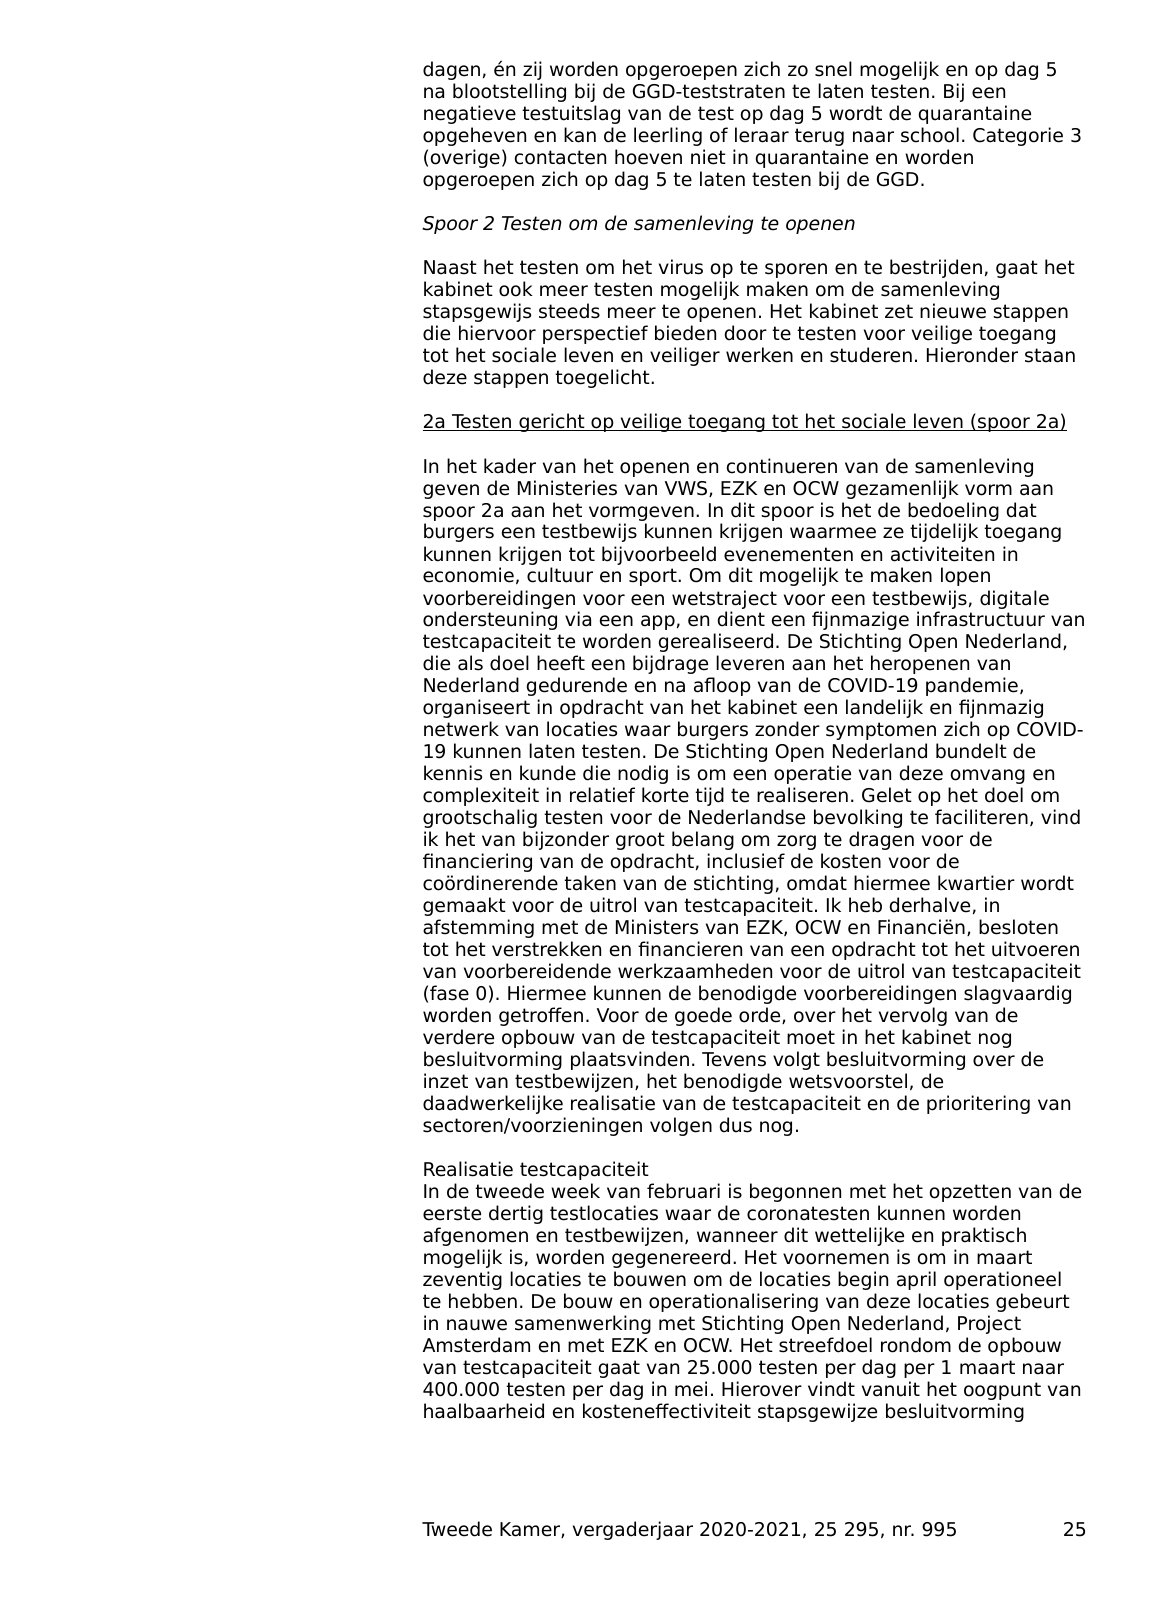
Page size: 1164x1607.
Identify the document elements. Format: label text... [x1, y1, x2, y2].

text In het kader van het openen en continueren van de samenleving geven de Ministeries van VWS, EZK en OCW gezamenlijk vorm aan spoor 2a aan het vormgeven. In dit spoor is het de bedoeling dat burgers een testbewijs kunnen krijgen waarmee ze tijdelijk toegang kunnen krijgen tot bijvoorbeeld evenementen en activiteiten in economie, cultuur en sport. Om dit mogelijk te maken lopen voorbereidingen voor een wetstraject voor een testbewijs, digitale ondersteuning via een app, en dient een fijnmazige infrastructuur van testcapaciteit te worden gerealiseerd. De Stichting Open Nederland, die als doel heeft een bijdrage leveren aan het heropenen van Nederland gedurende en na afloop van de COVID-19 pandemie, organiseert in opdracht van het kabinet een landelijk en fijnmazig netwerk van locaties waar burgers zonder symptomen zich op COVID-19 kunnen laten testen. De Stichting Open Nederland bundelt de kennis en kunde die nodig is om een operatie van deze omvang en complexiteit in relatief korte tijd te realiseren. Gelet op het doel om grootschalig testen voor de Nederlandse bevolking te faciliteren, vind ik het van bijzonder groot belang om zorg te dragen voor de financiering van de opdracht, inclusief de kosten voor de coördinerende taken van de stichting, omdat hiermee kwartier wordt gemaakt voor de uitrol van testcapaciteit. Ik heb derhalve, in afstemming met de Ministers van EZK, OCW en Financiën, besloten tot het verstrekken en financieren van een opdracht tot het uitvoeren van voorbereidende werkzaamheden voor de uitrol van testcapaciteit (fase 0). Hiermee kunnen de benodigde voorbereidingen slagvaardig worden getroffen. Voor de goede orde, over het vervolg van de verdere opbouw van de testcapaciteit moet in het kabinet nog besluitvorming plaatsvinden. Tevens volgt besluitvorming over de inzet van testbewijzen, het benodigde wetsvoorstel, de daadwerkelijke realisatie van de testcapaciteit en de prioritering van sectoren/voorzieningen volgen dus nog. [422, 456, 1087, 1137]
text Realisatie testcapaciteit [422, 1159, 1087, 1181]
subtitle 2a Testen gericht op veilige toegang tot het sociale leven (spoor 2a) [422, 411, 1087, 433]
text In de tweede week van februari is begonnen met het opzetten van de eerste dertig testlocaties waar de coronatesten kunnen worden afgenomen en testbewijzen, wanneer dit wettelijke en praktisch mogelijk is, worden gegenereerd. Het voornemen is om in maart zeventig locaties te bouwen om de locaties begin april operationeel te hebben. De bouw en operationalisering van deze locaties gebeurt in nauwe samenwerking met Stichting Open Nederland, Project Amsterdam en met EZK en OCW. Het streefdoel rondom de opbouw van testcapaciteit gaat van 25.000 testen per dag per 1 maart naar 400.000 testen per dag in mei. Hierover vindt vanuit het oogpunt van haalbaarheid en kosteneffectiviteit stapsgewijze besluitvorming [422, 1181, 1087, 1423]
text dagen, én zij worden opgeroepen zich zo snel mogelijk en op dag 5 na blootstelling bij de GGD-teststraten te laten testen. Bij een negatieve testuitslag van de test op dag 5 wordt de quarantaine opgeheven en kan de leerling of leraar terug naar school. Categorie 3 (overige) contacten hoeven niet in quarantaine en worden opgeroepen zich op dag 5 te laten testen bij de GGD. [422, 59, 1087, 191]
text Naast het testen om het virus op te sporen en te bestrijden, gaat het kabinet ook meer testen mogelijk maken om de samenleving stapsgewijs steeds meer te openen. Het kabinet zet nieuwe stappen die hiervoor perspectief bieden door te testen voor veilige toegang tot het sociale leven en veiliger werken en studeren. Hieronder staan deze stappen toegelicht. [422, 257, 1087, 389]
subtitle Spoor 2 Testen om de samenleving te openen [422, 213, 1087, 235]
